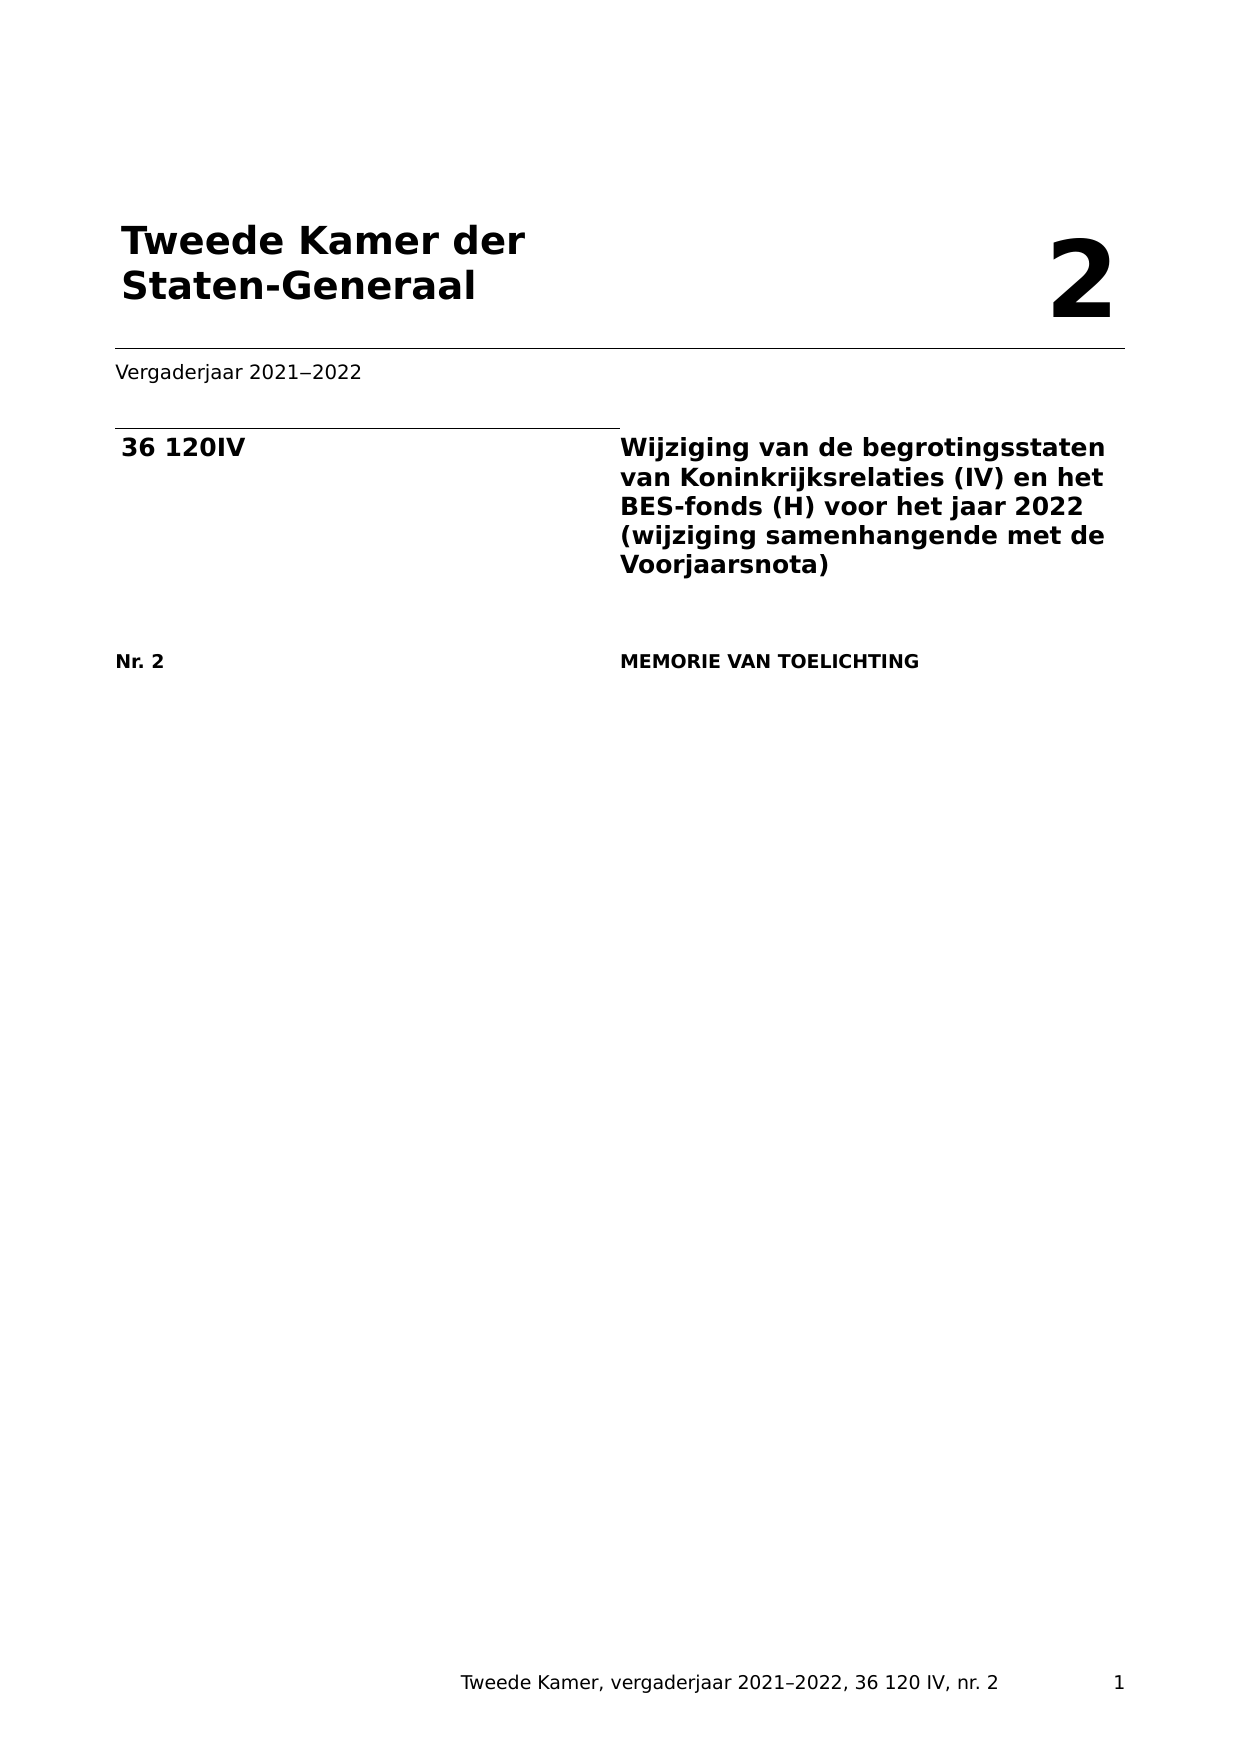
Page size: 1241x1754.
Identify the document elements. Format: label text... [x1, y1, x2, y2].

table_cell Vergaderjaar 2021‒2022 [115, 349, 1125, 384]
table_header Wijziging van de begrotingsstaten van Koninkrijksrelaties (IV) en het BES-fonds (H) voor het jaar 2022 (wijziging samenhangende met de Voorjaarsnota) [620, 428, 1125, 585]
table_header 36 120IV [115, 429, 620, 585]
table_header Tweede Kamer der Staten-Generaal [115, 213, 620, 348]
table_header MEMORIE VAN TOELICHTING [620, 651, 1125, 695]
table_header 2 [620, 213, 1125, 348]
table_header Nr. 2 [115, 651, 620, 695]
